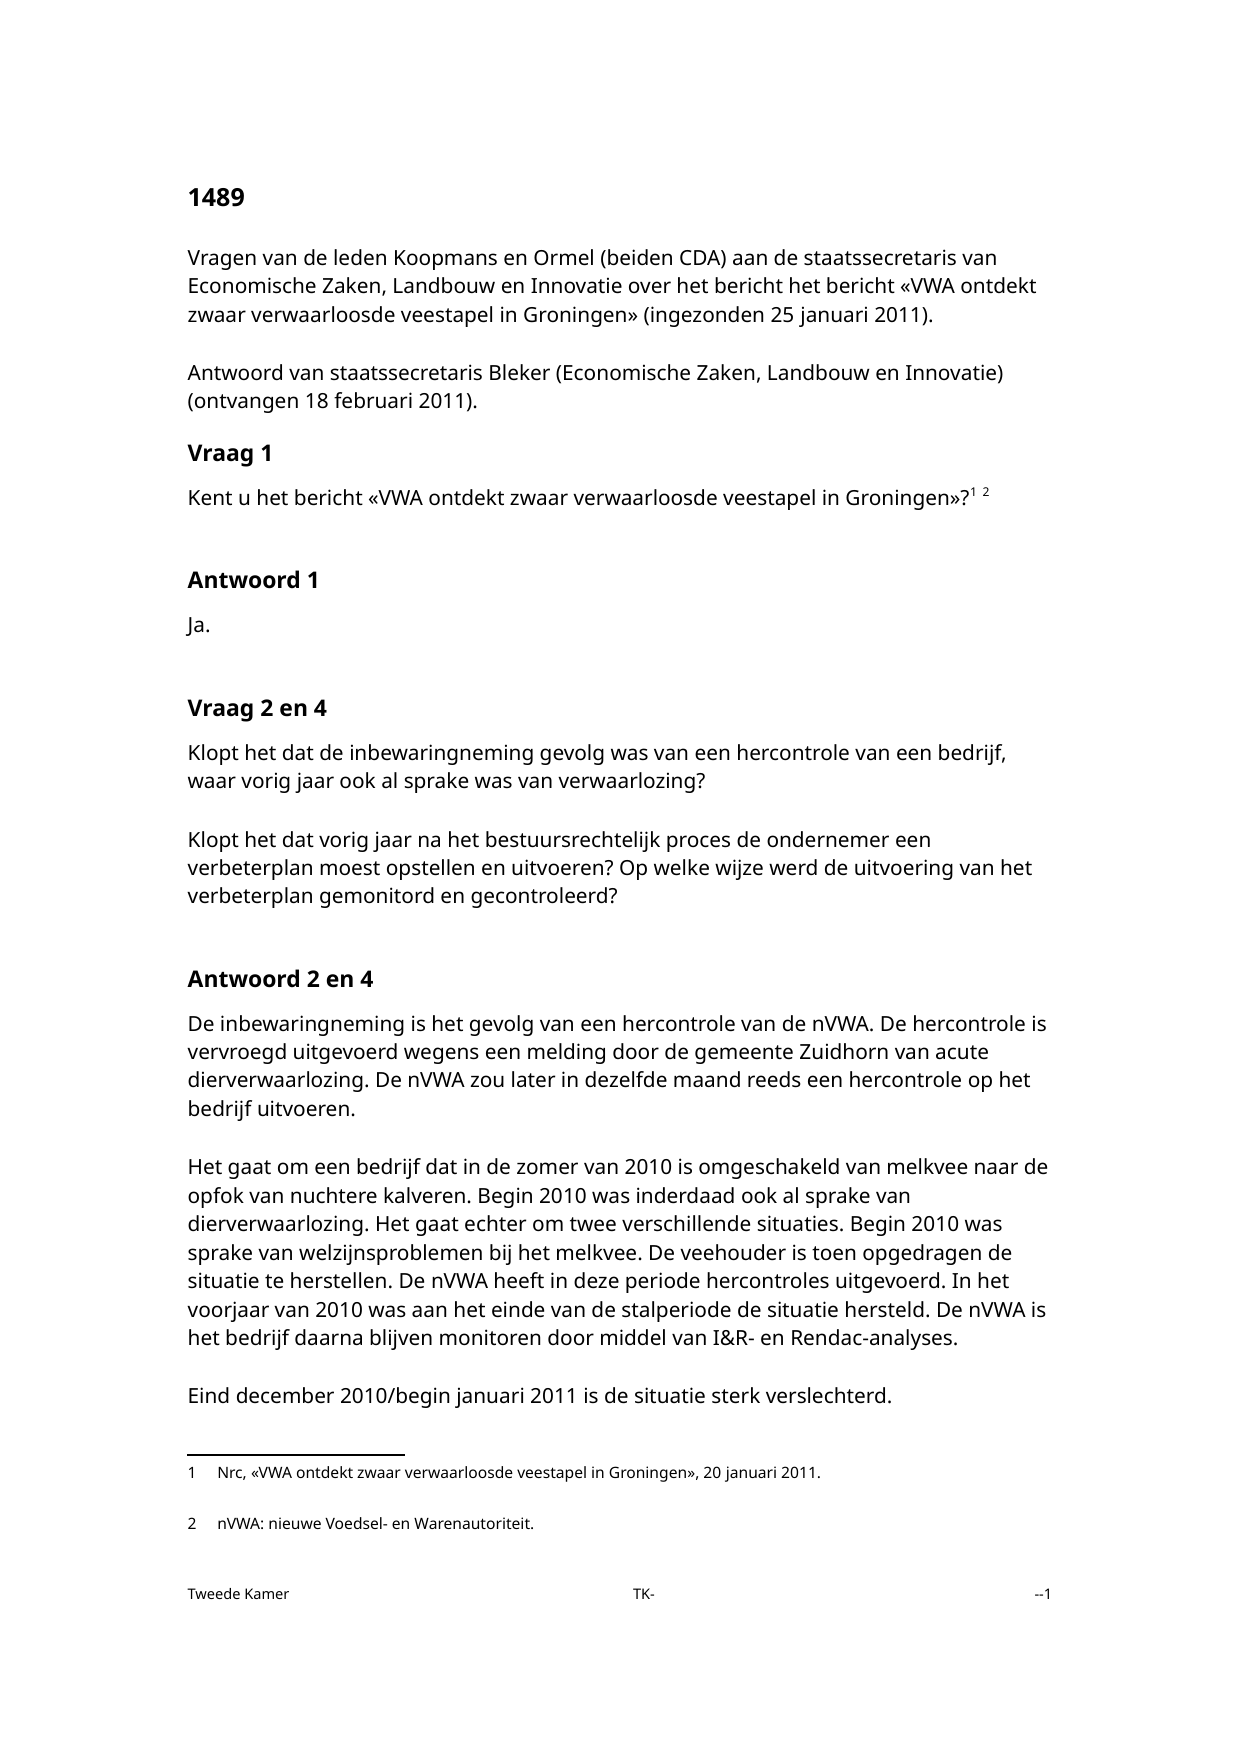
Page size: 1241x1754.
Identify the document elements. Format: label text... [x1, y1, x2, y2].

text Eind december 2010/begin januari 2011 is de situatie sterk verslechterd. [187, 1382, 1053, 1410]
text Vragen van de leden Koopmans en Ormel (beiden CDA) aan de staatssecretaris van Economische Zaken, Landbouw en Innovatie over het bericht het bericht «VWA ontdekt zwaar verwaarloosde veestapel in Groningen» (ingezonden 25 januari 2011). [187, 243, 1053, 328]
subtitle Antwoord 2 en 4 [187, 962, 1053, 994]
text Antwoord van staatssecretaris Bleker (Economische Zaken, Landbouw en Innovatie) (ontvangen 18 februari 2011). [187, 358, 1053, 415]
text nVWA: nieuwe Voedsel- en Warenautoriteit. [187, 1506, 1053, 1534]
subtitle Vraag 1 [187, 437, 1053, 468]
text Nrc, «VWA ontdekt zwaar verwaarloosde veestapel in Groningen», 20 januari 2011. [187, 1447, 1053, 1476]
subtitle Antwoord 1 [187, 564, 1053, 596]
text De inbewaringneming is het gevolg van een hercontrole van de nVWA. De hercontrole is vervroegd uitgevoerd wegens een melding door de gemeente Zuidhorn van acute dierverwaarlozing. De nVWA zou later in dezelfde maand reeds een hercontrole op het bedrijf uitvoeren. [187, 1009, 1053, 1122]
text Ja. [187, 611, 1053, 639]
subtitle Vraag 2 en 4 [187, 692, 1053, 723]
text 1489 [187, 179, 1053, 213]
text Klopt het dat vorig jaar na het bestuursrechtelijk proces de ondernemer een verbeterplan moest opstellen en uitvoeren? Op welke wijze werd de uitvoering van het verbeterplan gemonitord en gecontroleerd? [187, 825, 1053, 910]
text Kent u het bericht «VWA ontdekt zwaar verwaarloosde veestapel in Groningen»? [187, 483, 1053, 512]
text Klopt het dat de inbewaringneming gevolg was van een hercontrole van een bedrijf, waar vorig jaar ook al sprake was van verwaarlozing? [187, 738, 1053, 795]
text Het gaat om een bedrijf dat in de zomer van 2010 is omgeschakeld van melkvee naar de opfok van nuchtere kalveren. Begin 2010 was inderdaad ook al sprake van dierverwaarlozing. Het gaat echter om twee verschillende situaties. Begin 2010 was sprake van welzijnsproblemen bij het melkvee. De veehouder is toen opgedragen de situatie te herstellen. De nVWA heeft in deze periode hercontroles uitgevoerd. In het voorjaar van 2010 was aan het einde van de stalperiode de situatie hersteld. De nVWA is het bedrijf daarna blijven monitoren door middel van I&R- en Rendac-analyses. [187, 1152, 1053, 1352]
